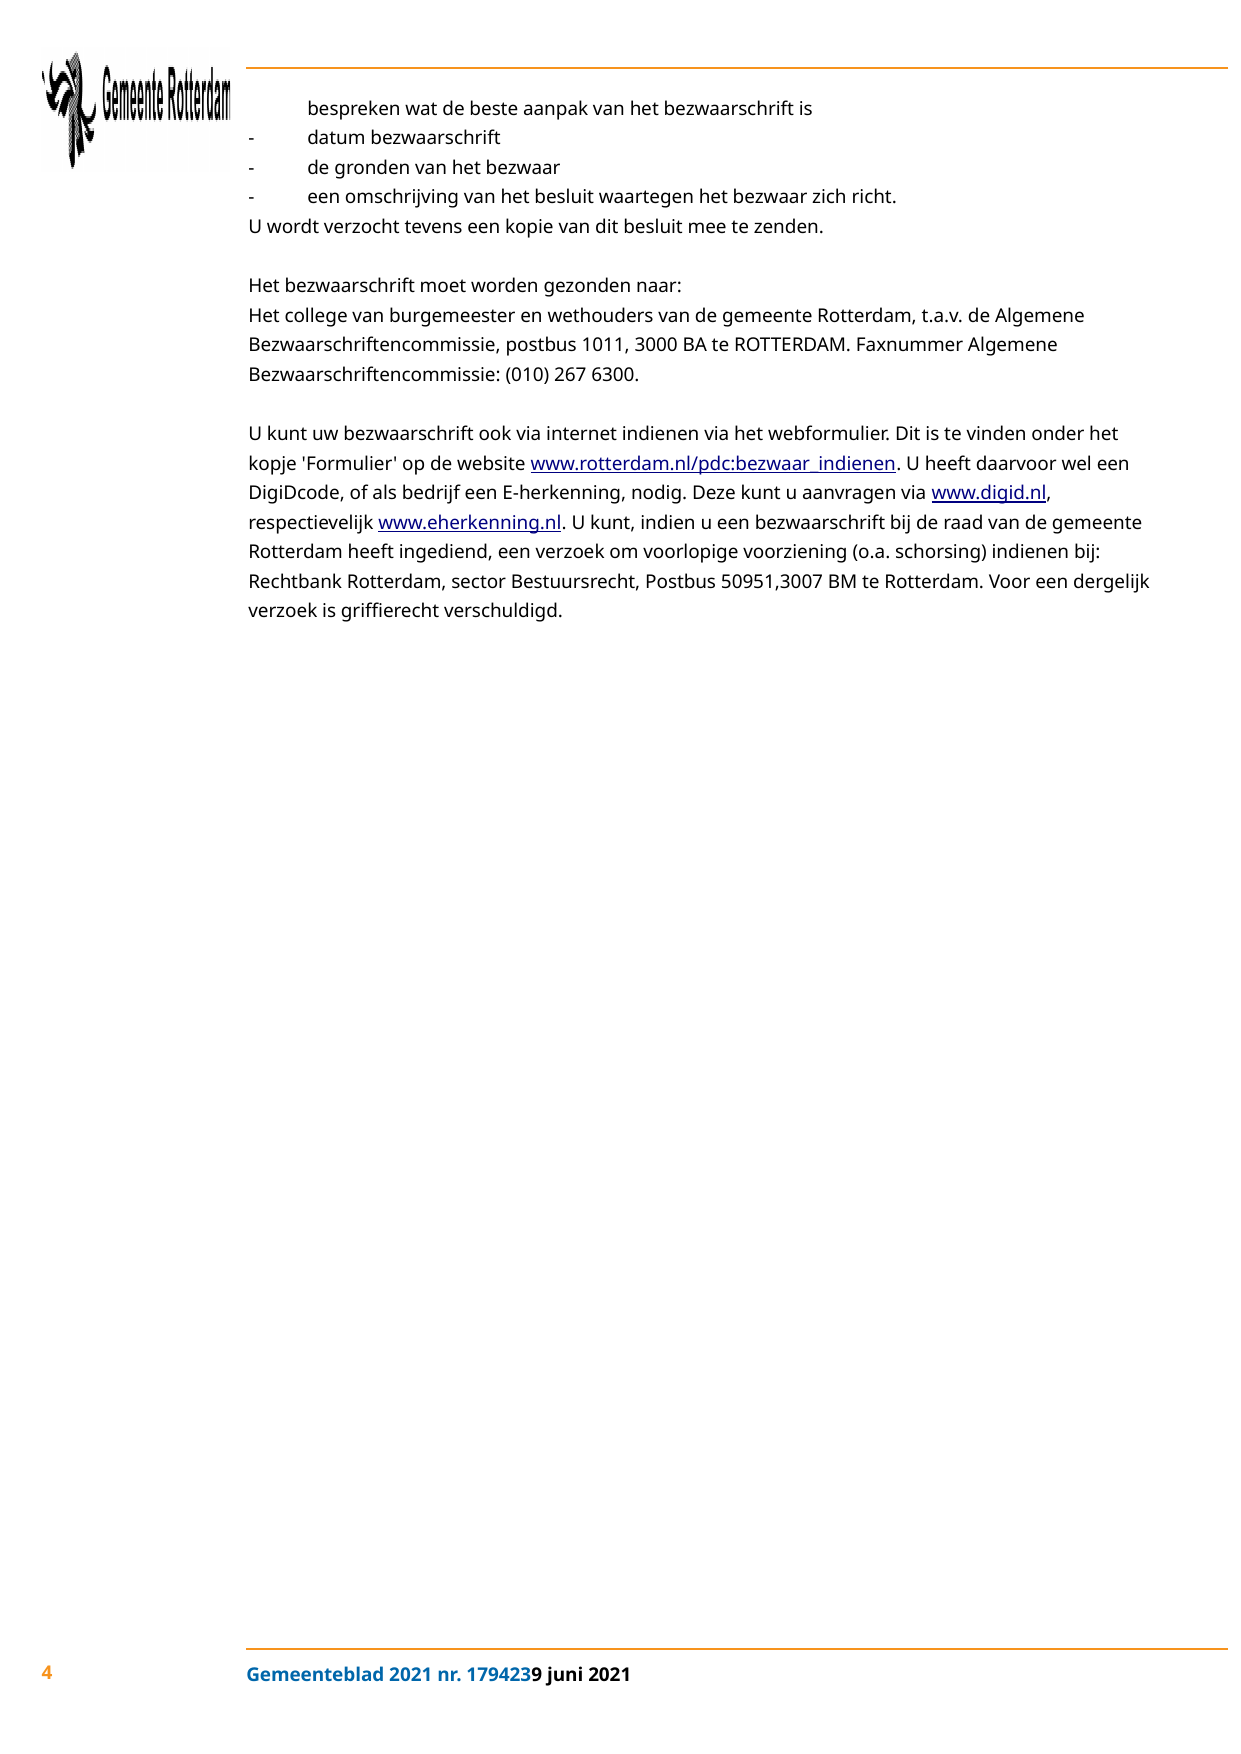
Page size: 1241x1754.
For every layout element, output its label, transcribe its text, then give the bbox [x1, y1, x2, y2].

list een omschrijving van het besluit waartegen het bezwaar zich richt. [248, 183, 1152, 209]
text Het college van burgemeester en wethouders van de gemeente Rotterdam, t.a.v. de Algemene Bezwaarschriftencommissie, postbus 1011, 3000 BA te ROTTERDAM. Faxnummer Algemene Bezwaarschriftencommissie: (010) 267 6300. [248, 302, 1152, 387]
list datum bezwaarschrift [248, 124, 1152, 150]
picture [41, 47, 231, 172]
list de gronden van het bezwaar [248, 154, 1152, 180]
text Het bezwaarschrift moet worden gezonden naar: [248, 272, 1152, 298]
text U wordt verzocht tevens een kopie van dit besluit mee te zenden. [248, 213, 1152, 239]
list bespreken wat de beste aanpak van het bezwaarschrift is [248, 95, 1152, 121]
text U kunt uw bezwaarschrift ook via internet indienen via het webformulier. Dit is te vinden onder het kopje 'Formulier' op de website www.rotterdam.nl/pdc:bezwaar_indienen. U heeft daarvoor wel een DigiDcode, of als bedrijf een E-herkenning, nodig. Deze kunt u aanvragen via www.digid.nl, respectievelijk www.eherkenning.nl. U kunt, indien u een bezwaarschrift bij de raad van de gemeente Rotterdam heeft ingediend, een verzoek om voorlopige voorziening (o.a. schorsing) indienen bij: Rechtbank Rotterdam, sector Bestuursrecht, Postbus 50951,3007 BM te Rotterdam. Voor een dergelijk verzoek is griffierecht verschuldigd. [248, 420, 1152, 623]
